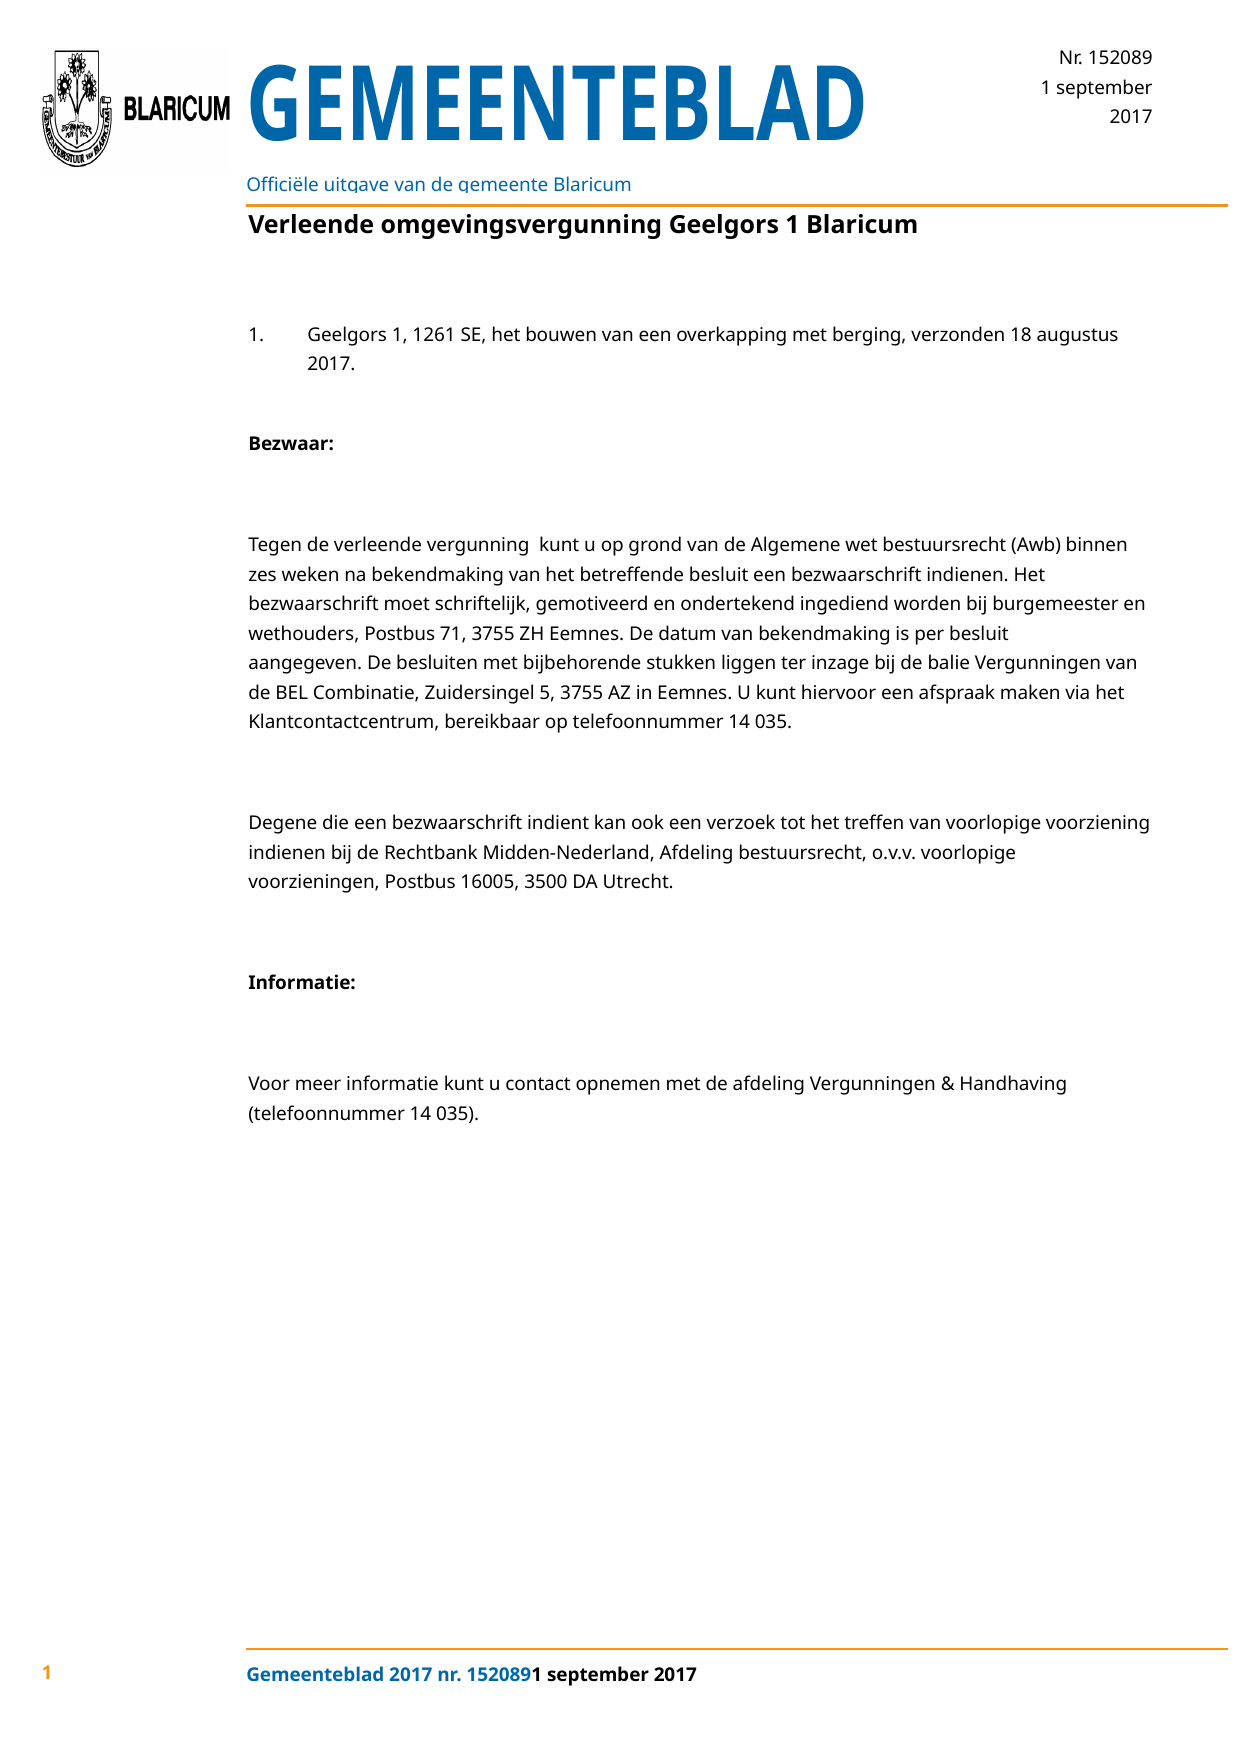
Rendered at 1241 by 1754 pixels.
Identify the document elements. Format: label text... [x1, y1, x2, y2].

text Voor meer informatie kunt u contact opnemen met de afdeling Vergunningen & Handhaving (telefoonnummer 14 035). [248, 1070, 1152, 1126]
picture [41, 47, 231, 172]
list Geelgors 1, 1261 SE, het bouwen van een overkapping met berging, verzonden 18 augustus 2017. [248, 321, 1152, 376]
text Tegen de verleende vergunning kunt u op grond van de Algemene wet bestuursrecht (Awb) binnen zes weken na bekendmaking van het betreffende besluit een bezwaarschrift indienen. Het bezwaarschrift moet schriftelijk, gemotiveerd en ondertekend ingediend worden bij burgemeester en wethouders, Postbus 71, 3755 ZH Eemnes. De datum van bekendmaking is per besluit aangegeven. De besluiten met bijbehorende stukken liggen ter inzage bij de balie Vergunningen van de BEL Combinatie, Zuidersingel 5, 3755 AZ in Eemnes. U kunt hiervoor een afspraak maken via het Klantcontactcentrum, bereikbaar op telefoonnummer 14 035. [248, 531, 1152, 734]
text Informatie: [248, 969, 1152, 995]
text Bezwaar: [248, 430, 1152, 456]
text Verleende omgevingsvergunning Geelgors 1 Blaricum [248, 207, 1152, 241]
text Degene die een bezwaarschrift indient kan ook een verzoek tot het treffen van voorlopige voorziening indienen bij de Rechtbank Midden-Nederland, Afdeling bestuursrecht, o.v.v. voorlopige voorzieningen, Postbus 16005, 3500 DA Utrecht. [248, 809, 1152, 894]
